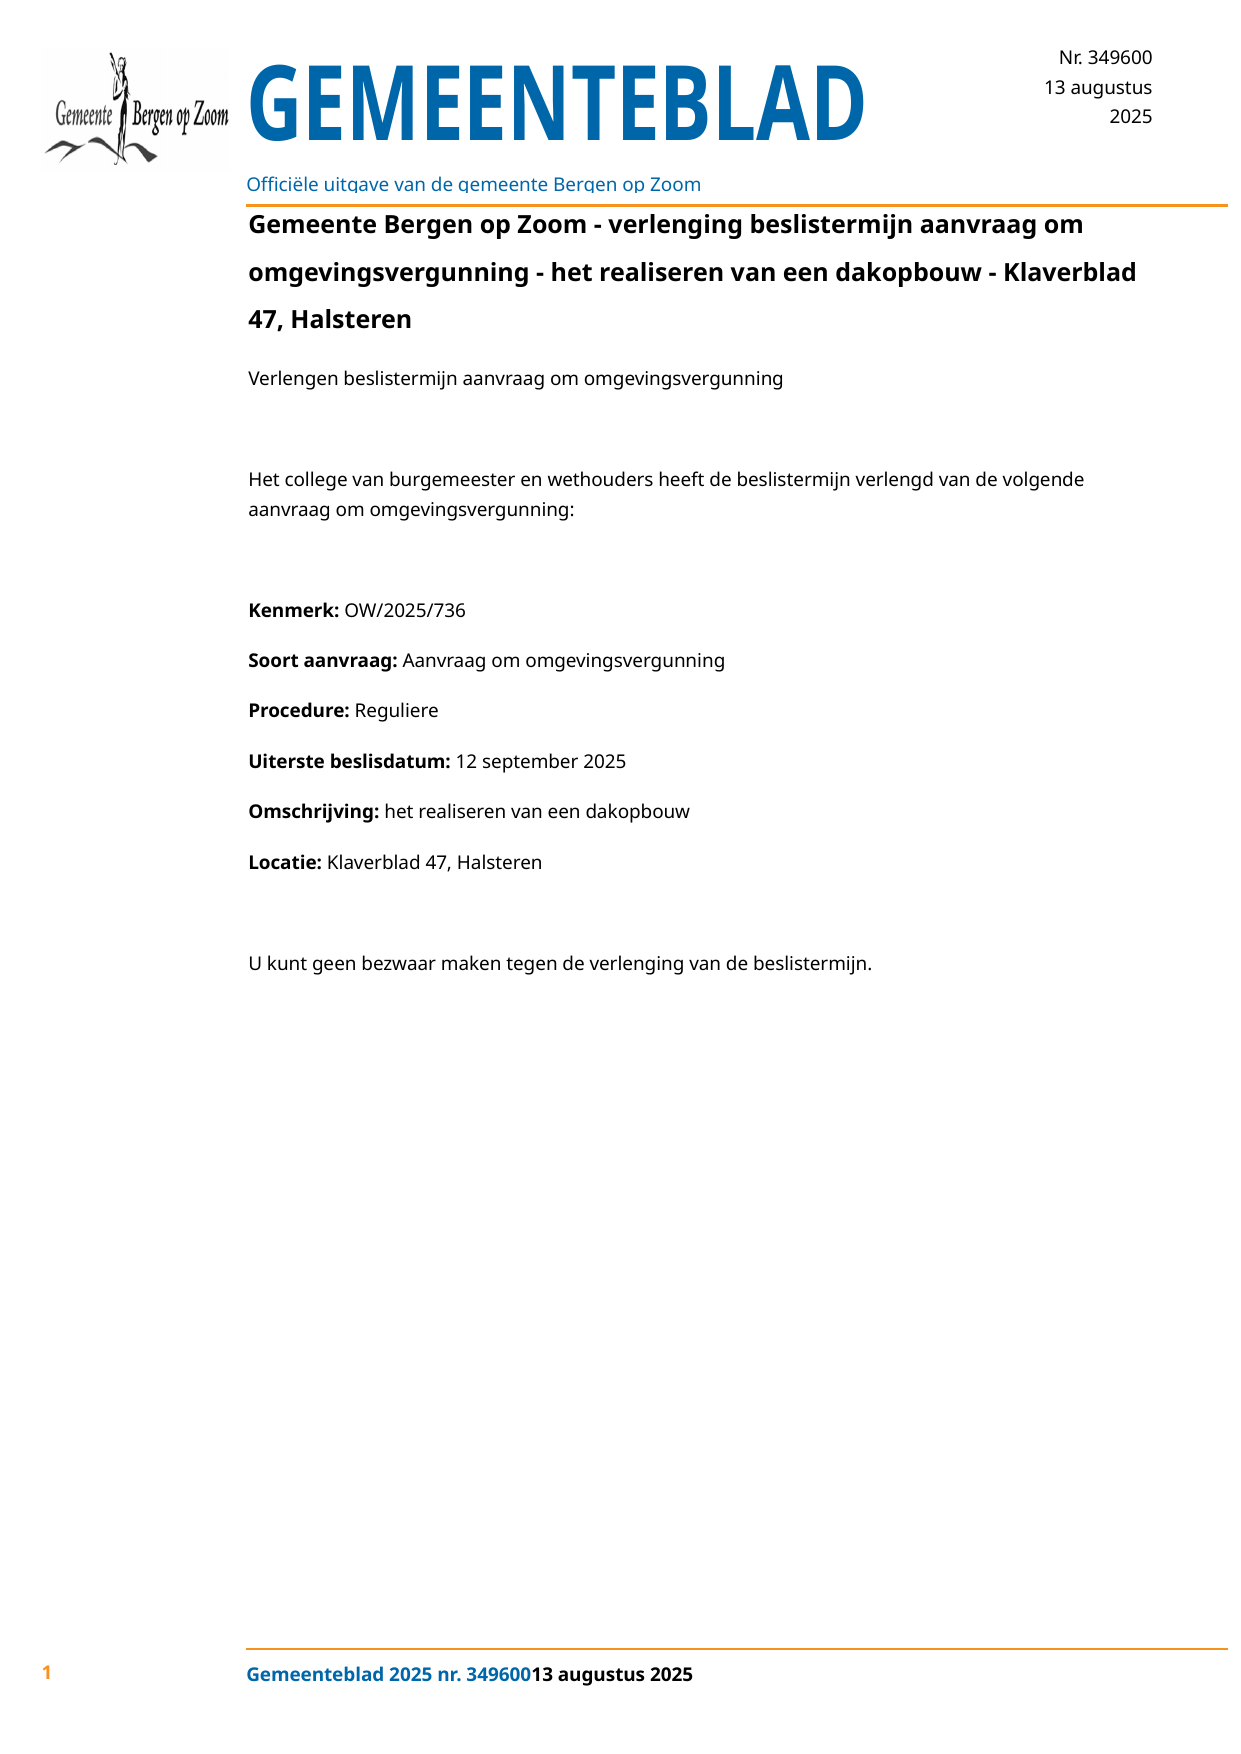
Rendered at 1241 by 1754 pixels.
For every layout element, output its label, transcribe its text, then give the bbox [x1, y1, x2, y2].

text Soort aanvraag: Aanvraag om omgevingsvergunning [248, 647, 1152, 673]
text Het college van burgemeester en wethouders heeft de beslistermijn verlengd van de volgende aanvraag om omgevingsvergunning: [248, 466, 1152, 522]
text Procedure: Reguliere [248, 698, 1152, 723]
text Kenmerk: OW/2025/736 [248, 597, 1152, 622]
picture [41, 47, 231, 172]
text Locatie: Klaverblad 47, Halsteren [248, 849, 1152, 874]
text Omschrijving: het realiseren van een dakopbouw [248, 798, 1152, 824]
text Verlengen beslistermijn aanvraag om omgevingsvergunning [248, 366, 1152, 391]
text U kunt geen bezwaar maken tegen de verlenging van de beslistermijn. [248, 950, 1152, 975]
text Uiterste beslisdatum: 12 september 2025 [248, 748, 1152, 774]
text Gemeente Bergen op Zoom - verlenging beslistermijn aanvraag om omgevingsvergunning - het realiseren van een dakopbouw - Klaverblad 47, Halsteren [248, 207, 1152, 336]
